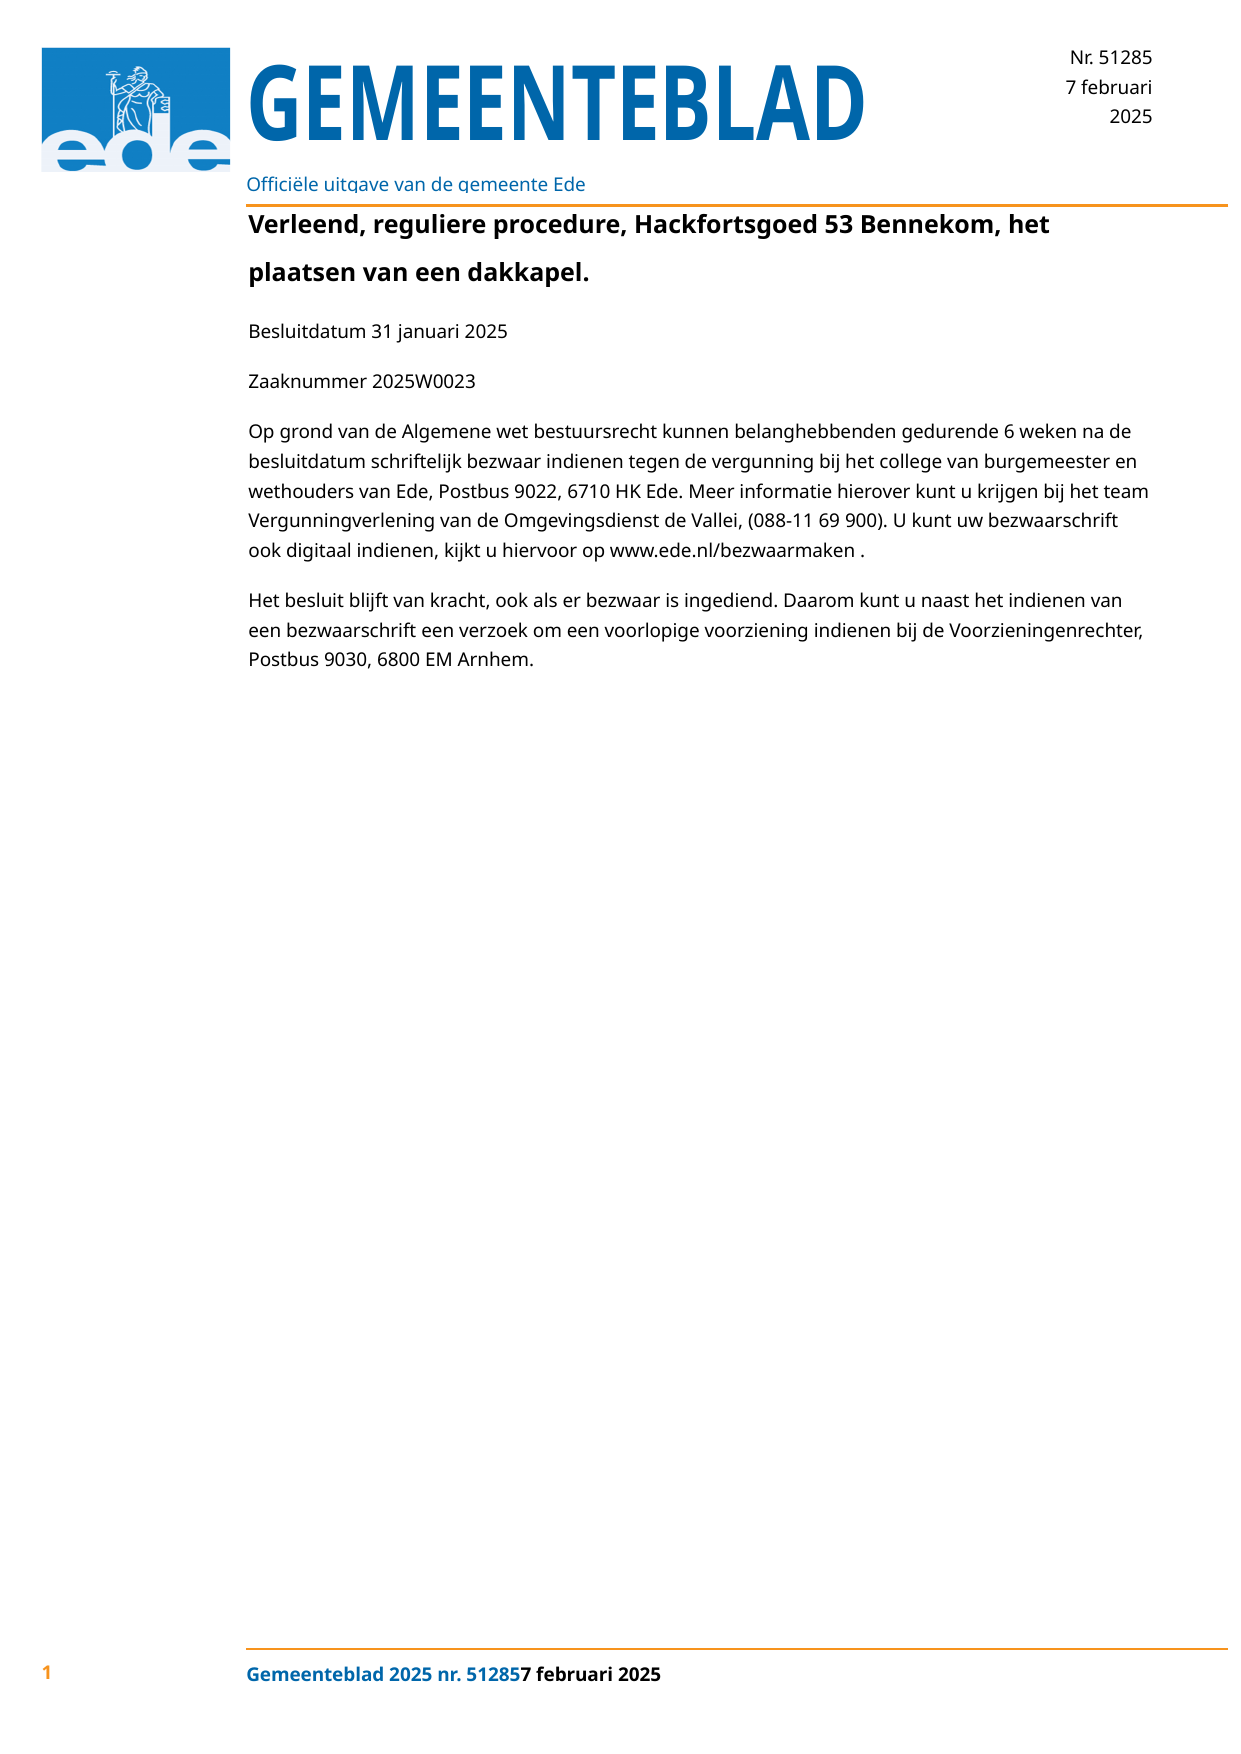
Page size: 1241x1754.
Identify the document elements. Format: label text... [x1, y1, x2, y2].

text Besluitdatum 31 januari 2025 [248, 318, 1152, 344]
text Verleend, reguliere procedure, Hackfortsgoed 53 Bennekom, het plaatsen van een dakkapel. [248, 207, 1152, 288]
picture [41, 47, 231, 172]
text Het besluit blijft van kracht, ook als er bezwaar is ingediend. Daarom kunt u naast het indienen van een bezwaarschrift een verzoek om een voorlopige voorziening indienen bij de Voorzieningenrechter, Postbus 9030, 6800 EM Arnhem. [248, 587, 1152, 672]
text Zaaknummer 2025W0023 [248, 368, 1152, 394]
text Op grond van de Algemene wet bestuursrecht kunnen belanghebbenden gedurende 6 weken na de besluitdatum schriftelijk bezwaar indienen tegen de vergunning bij het college van burgemeester en wethouders van Ede, Postbus 9022, 6710 HK Ede. Meer informatie hierover kunt u krijgen bij het team Vergunningverlening van de Omgevingsdienst de Vallei, (088-11 69 900). U kunt uw bezwaarschrift ook digitaal indienen, kijkt u hiervoor op www.ede.nl/bezwaarmaken . [248, 419, 1152, 563]
